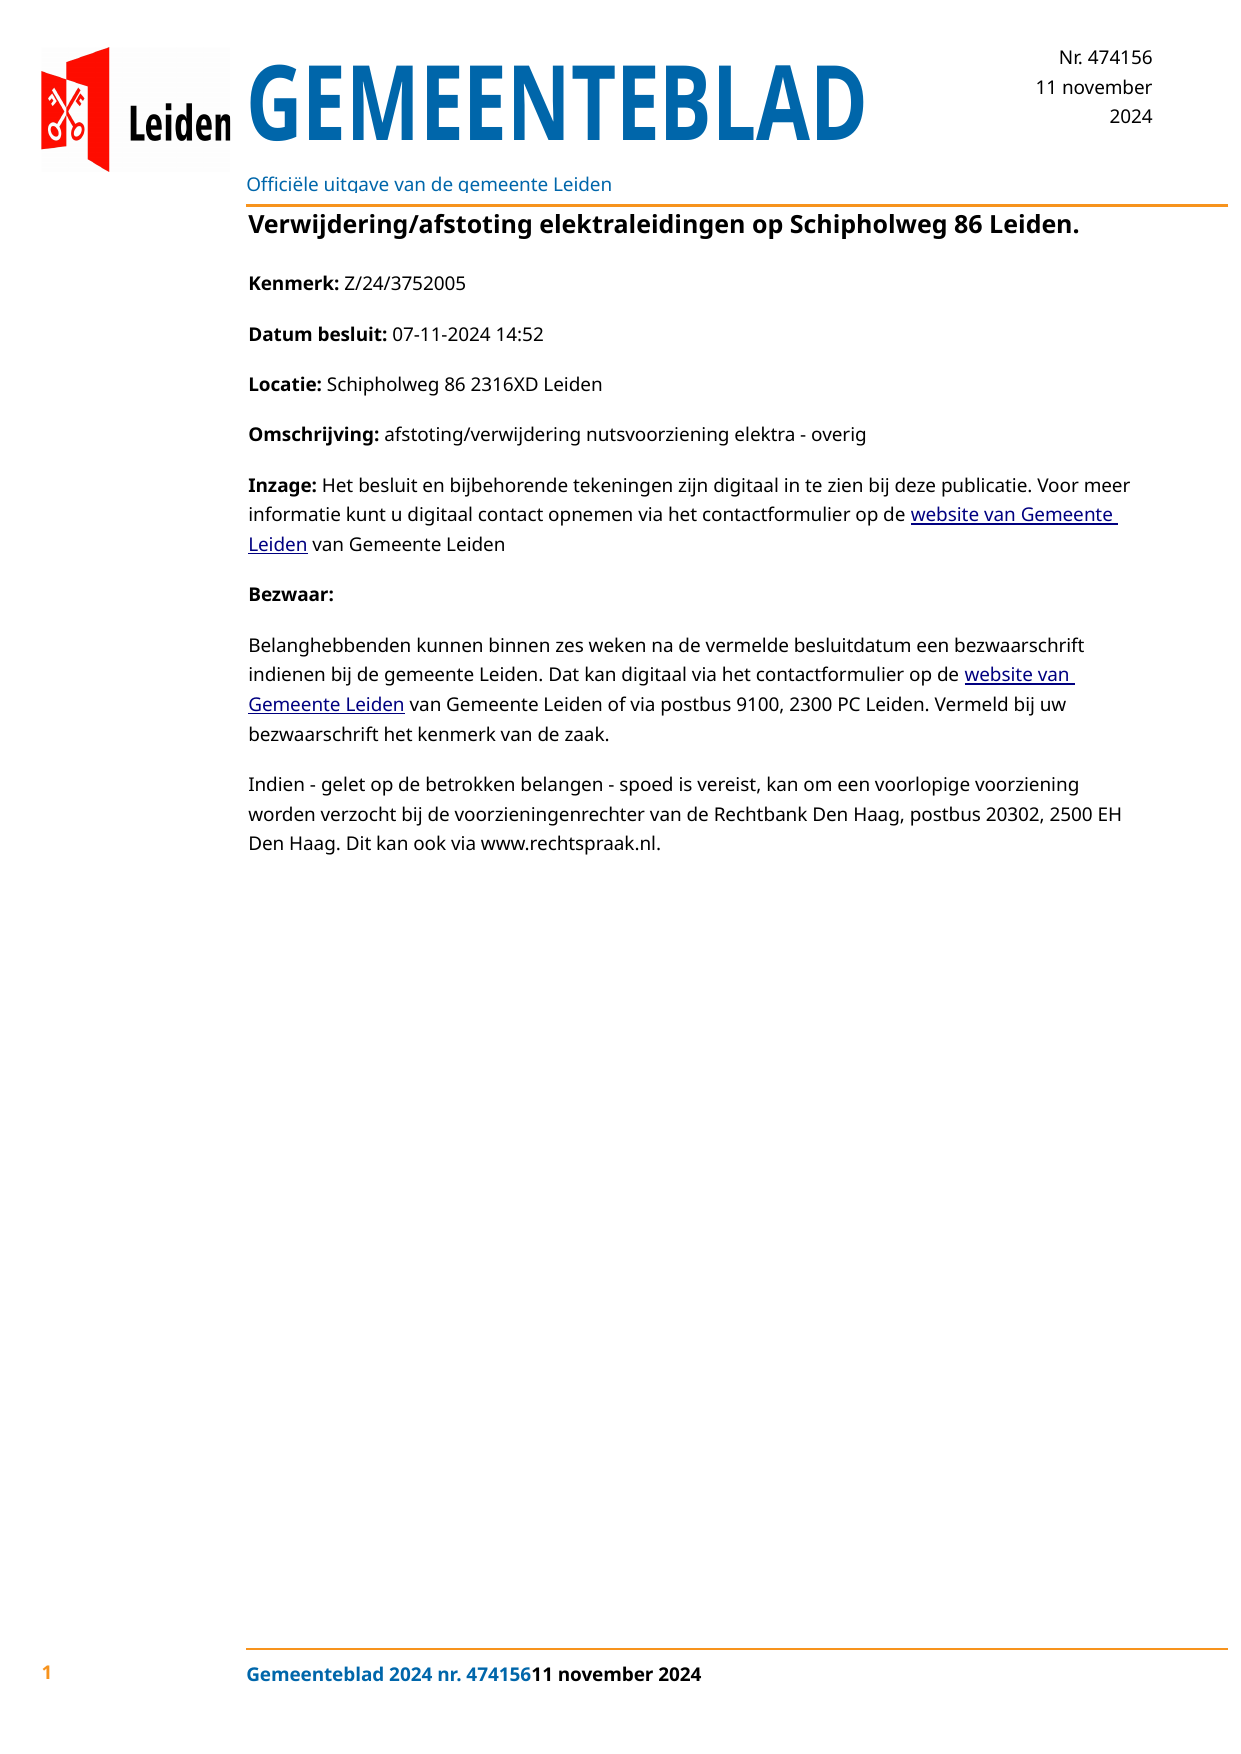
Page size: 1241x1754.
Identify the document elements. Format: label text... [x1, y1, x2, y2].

text Belanghebbenden kunnen binnen zes weken na de vermelde besluitdatum een bezwaarschrift indienen bij de gemeente Leiden. Dat kan digitaal via het contactformulier op de website van Gemeente Leiden van Gemeente Leiden of via postbus 9100, 2300 PC Leiden. Vermeld bij uw bezwaarschrift het kenmerk van de zaak. [248, 632, 1152, 746]
text Inzage: Het besluit en bijbehorende tekeningen zijn digitaal in te zien bij deze publicatie. Voor meer informatie kunt u digitaal contact opnemen via het contactformulier op de website van Gemeente Leiden van Gemeente Leiden [248, 472, 1152, 557]
text Locatie: Schipholweg 86 2316XD Leiden [248, 371, 1152, 397]
text Verwijdering/afstoting elektraleidingen op Schipholweg 86 Leiden. [248, 207, 1152, 241]
text Indien - gelet op de betrokken belangen - spoed is vereist, kan om een voorlopige voorziening worden verzocht bij de voorzieningenrechter van de Rechtbank Den Haag, postbus 20302, 2500 EH Den Haag. Dit kan ook via www.rechtspraak.nl. [248, 771, 1152, 856]
text Kenmerk: Z/24/3752005 [248, 270, 1152, 296]
text Bezwaar: [248, 582, 1152, 607]
picture [41, 47, 231, 172]
text Omschrijving: afstoting/verwijdering nutsvoorziening elektra - overig [248, 422, 1152, 447]
text Datum besluit: 07-11-2024 14:52 [248, 321, 1152, 346]
